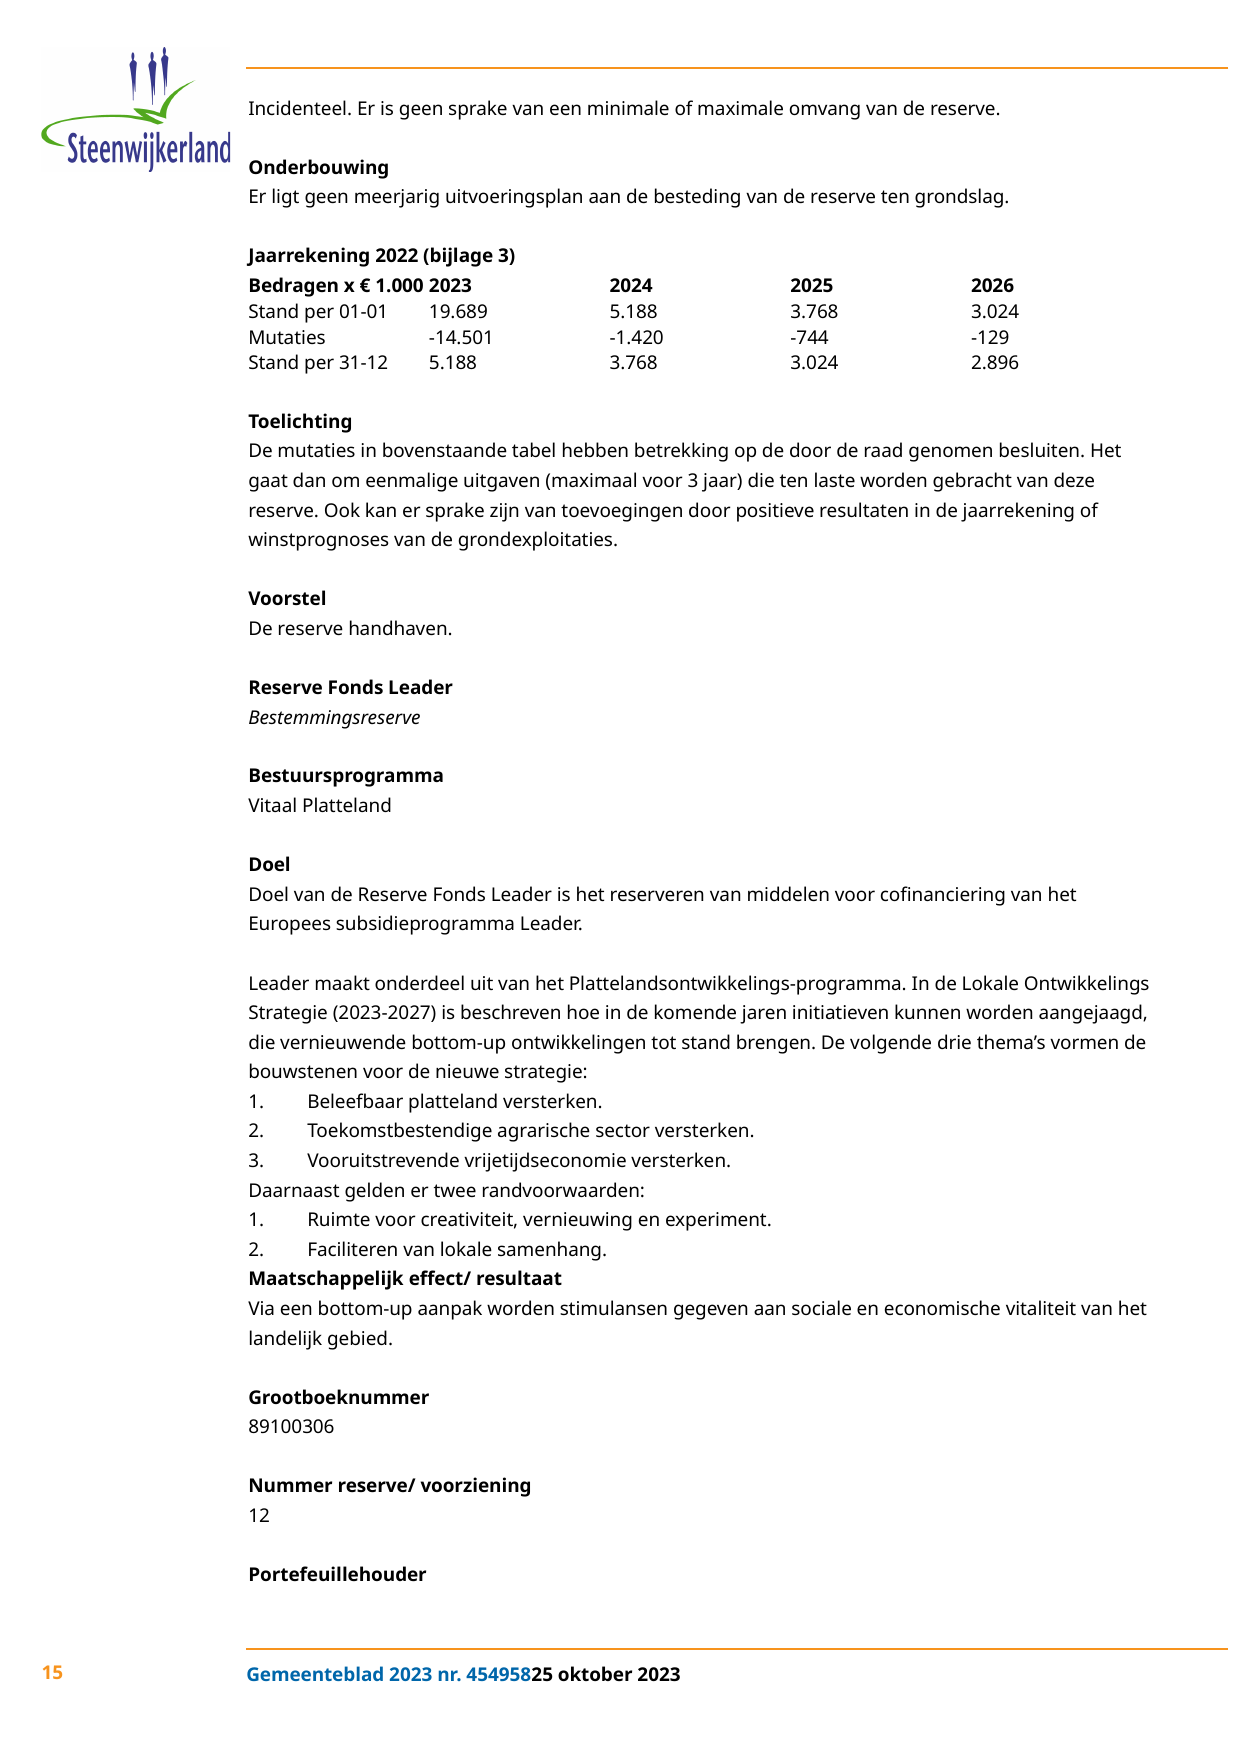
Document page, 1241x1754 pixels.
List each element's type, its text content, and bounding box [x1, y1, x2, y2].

table_cell 3.024 [790, 350, 971, 375]
table_cell -14.501 [429, 324, 609, 349]
text Voorstel [248, 586, 1152, 611]
table_cell 3.768 [609, 350, 790, 375]
text De mutaties in bovenstaande tabel hebben betrekking op de door de raad genomen besluiten. Het gaat dan om eenmalige uitgaven (maximaal voor 3 jaar) die ten laste worden gebracht van deze reserve. Ook kan er sprake zijn van toevoegingen door positieve resultaten in de jaarrekening of winstprognoses van de grondexploitaties. [248, 438, 1152, 552]
text De reserve handhaven. [248, 615, 1152, 641]
table_cell Mutaties [248, 324, 429, 349]
table_cell 3.024 [971, 298, 1152, 324]
table_header Reserve Fonds Leader Bestemmingsreserve [248, 675, 1152, 730]
text 89100306 [248, 1413, 1152, 1439]
text Onderbouwing [248, 154, 1152, 180]
table_cell 5.188 [609, 298, 790, 324]
table_cell 19.689 [429, 298, 609, 324]
text Daarnaast gelden er twee randvoorwaarden: [248, 1177, 1152, 1202]
list Vooruitstrevende vrijetijdseconomie versterken. [248, 1147, 1152, 1173]
table_cell 5.188 [429, 350, 609, 375]
table_header 2025 [790, 273, 971, 298]
text Incidenteel. Er is geen sprake van een minimale of maximale omvang van de reserve. [248, 95, 1152, 121]
text Leader maakt onderdeel uit van het Plattelandsontwikkelings-programma. In de Lokale Ontwikkelings Strategie (2023-2027) is beschreven hoe in de komende jaren initiatieven kunnen worden aangejaagd, die vernieuwende bottom-up ontwikkelingen tot stand brengen. De volgende drie thema’s vormen de bouwstenen voor de nieuwe strategie: [248, 970, 1152, 1084]
table_cell 3.768 [790, 298, 971, 324]
text Jaarrekening 2022 (bijlage 3) [248, 243, 1152, 268]
text Nummer reserve/ voorziening [248, 1473, 1152, 1498]
table_cell Stand per 01-01 [248, 298, 429, 324]
picture [41, 47, 231, 172]
table_header 2026 [971, 273, 1152, 298]
text Portefeuillehouder [248, 1561, 1152, 1587]
list Toekomstbestendige agrarische sector versterken. [248, 1118, 1152, 1143]
table_header Bedragen x € 1.000 [248, 273, 429, 298]
table_header 2023 [429, 273, 609, 298]
table_header 2024 [609, 273, 790, 298]
text Grootboeknummer [248, 1384, 1152, 1409]
text Er ligt geen meerjarig uitvoeringsplan aan de besteding van de reserve ten grondslag. [248, 183, 1152, 209]
list Beleefbaar platteland versterken. [248, 1088, 1152, 1114]
table_cell -1.420 [609, 324, 790, 349]
table_cell 2.896 [971, 350, 1152, 375]
table_cell -129 [971, 324, 1152, 349]
text Doel van de Reserve Fonds Leader is het reserveren van middelen voor cofinanciering van het Europees subsidieprogramma Leader. [248, 881, 1152, 936]
text Via een bottom-up aanpak worden stimulansen gegeven aan sociale en economische vitaliteit van het landelijk gebied. [248, 1295, 1152, 1350]
text Maatschappelijk effect/ resultaat [248, 1266, 1152, 1291]
text Bestuursprogramma [248, 763, 1152, 788]
text Toelichting [248, 408, 1152, 434]
table_cell -744 [790, 324, 971, 349]
text Doel [248, 851, 1152, 877]
list Ruimte voor creativiteit, vernieuwing en experiment. [248, 1206, 1152, 1232]
text Vitaal Platteland [248, 792, 1152, 818]
list Faciliteren van lokale samenhang. [248, 1236, 1152, 1262]
table_cell Stand per 31-12 [248, 350, 429, 375]
text 12 [248, 1502, 1152, 1528]
